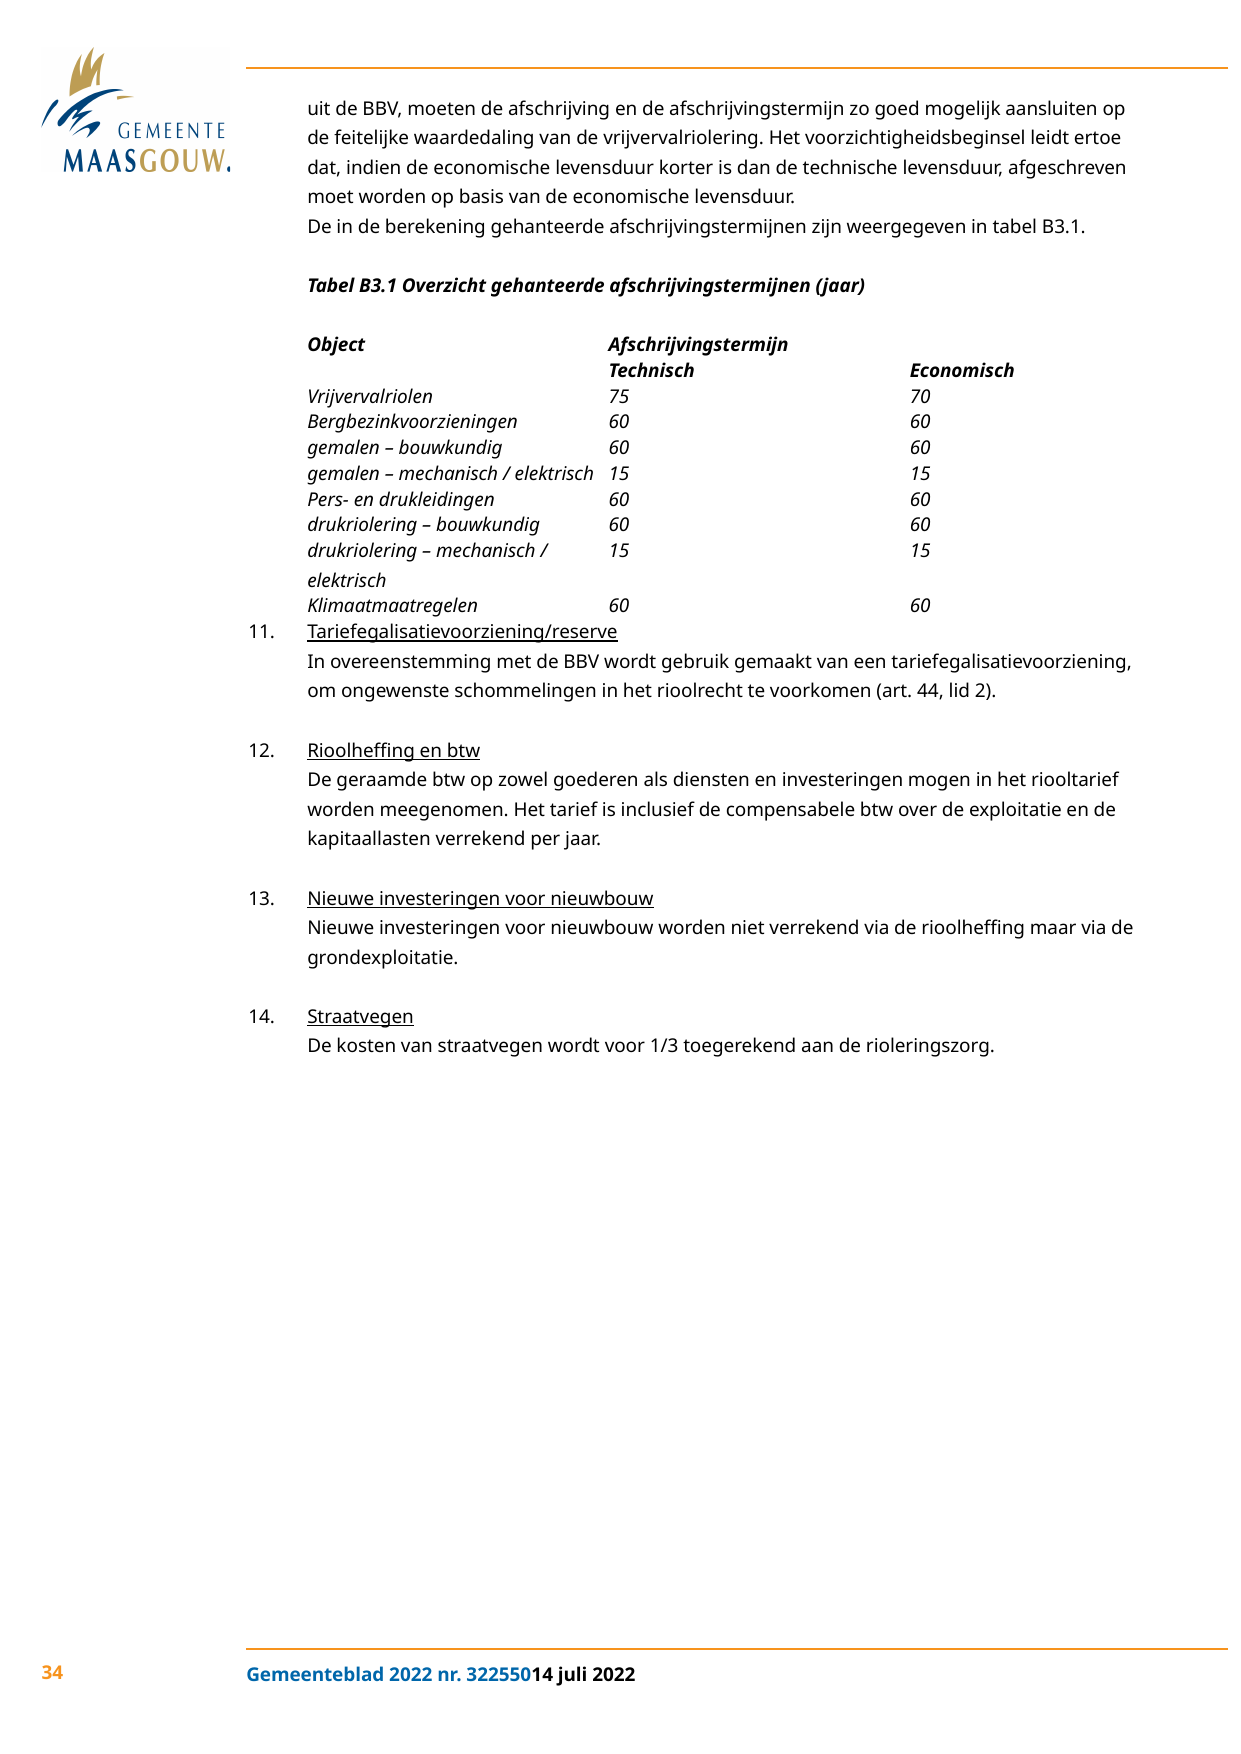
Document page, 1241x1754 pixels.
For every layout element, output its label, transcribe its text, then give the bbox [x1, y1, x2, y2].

list uit de BBV, moeten de afschrijving en de afschrijvingstermijn zo goed mogelijk aansluiten op de feitelijke waardedaling van de vrijvervalriolering. Het voorzichtigheidsbeginsel leidt ertoe dat, indien de economische levensduur korter is dan de technische levensduur, afgeschreven moet worden op basis van de economische levensduur. [248, 95, 1152, 209]
table_cell drukriolering – bouwkundig [307, 512, 608, 537]
list Nieuwe investeringen voor nieuwbouw [248, 885, 1152, 911]
table_cell Bergbezinkvoorzieningen [307, 409, 608, 434]
table_cell 15 [910, 538, 1211, 593]
table_cell 60 [608, 512, 909, 537]
table_cell 60 [608, 486, 909, 512]
table_cell Pers- en drukleidingen [307, 486, 608, 512]
table_cell 60 [608, 593, 909, 618]
table_cell 15 [608, 460, 909, 486]
table_cell Vrijvervalriolen [307, 383, 608, 409]
list De geraamde btw op zowel goederen als diensten en investeringen mogen in het riooltarief worden meegenomen. Het tarief is inclusief de compensabele btw over de exploitatie en de kapitaallasten verrekend per jaar. [248, 766, 1152, 851]
table_cell 15 [608, 538, 909, 593]
table_cell 60 [910, 409, 1211, 434]
table_cell gemalen – mechanisch / elektrisch [307, 460, 608, 486]
picture [41, 47, 231, 172]
table_cell 60 [910, 512, 1211, 537]
list Nieuwe investeringen voor nieuwbouw worden niet verrekend via de rioolheffing maar via de grondexploitatie. [248, 914, 1152, 970]
table_cell 70 [910, 383, 1211, 409]
table_header Afschrijvingstermijn [608, 332, 1211, 357]
table_cell 60 [910, 435, 1211, 460]
list In overeenstemming met de BBV wordt gebruik gemaakt van een tariefegalisatievoorziening, om ongewenste schommelingen in het rioolrecht te voorkomen (art. 44, lid 2). [248, 648, 1152, 703]
table_header Object [307, 332, 608, 383]
table_cell 60 [910, 593, 1211, 618]
list De kosten van straatvegen wordt voor 1/3 toegerekend aan de rioleringszorg. [248, 1033, 1152, 1058]
table_cell 60 [910, 486, 1211, 512]
table_cell 15 [910, 460, 1211, 486]
list Tariefegalisatievoorziening/reserve [248, 618, 1152, 644]
list De in de berekening gehanteerde afschrijvingstermijnen zijn weergegeven in tabel B3.1. [248, 213, 1152, 239]
table_cell Technisch [608, 357, 909, 383]
list Tabel B3.1 Overzicht gehanteerde afschrijvingstermijnen (jaar) [248, 272, 1152, 298]
list Rioolheffing en btw [248, 737, 1152, 763]
table_cell drukriolering – mechanisch / elektrisch [307, 538, 608, 593]
table_cell Economisch [910, 357, 1211, 383]
table_cell 60 [608, 409, 909, 434]
table_cell 60 [608, 435, 909, 460]
table_cell Klimaatmaatregelen [307, 593, 608, 618]
list Straatvegen [248, 1003, 1152, 1029]
table_cell gemalen – bouwkundig [307, 435, 608, 460]
table_cell 75 [608, 383, 909, 409]
